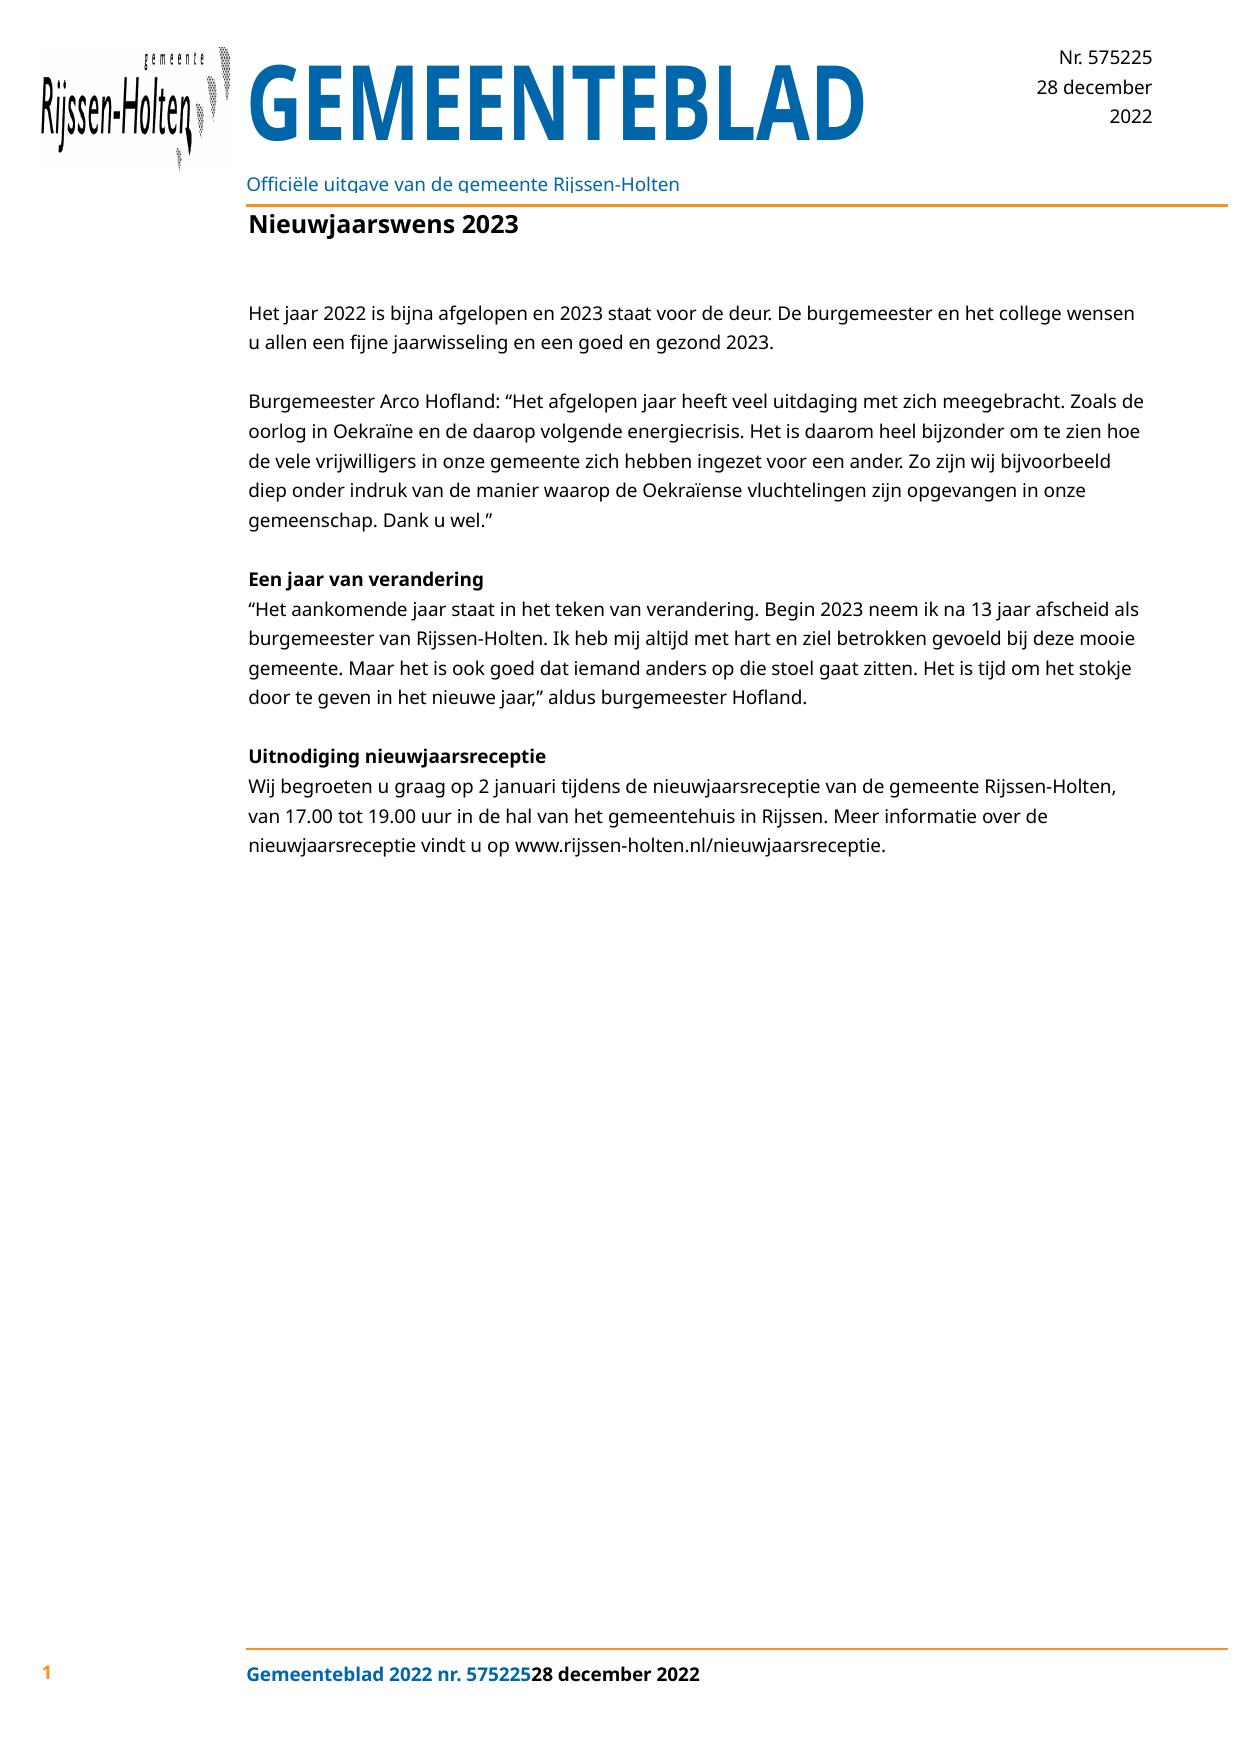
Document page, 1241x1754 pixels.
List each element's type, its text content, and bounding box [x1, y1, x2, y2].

text Burgemeester Arco Hofland: “Het afgelopen jaar heeft veel uitdaging met zich meegebracht. Zoals de oorlog in Oekraïne en de daarop volgende energiecrisis. Het is daarom heel bijzonder om te zien hoe de vele vrijwilligers in onze gemeente zich hebben ingezet voor een ander. Zo zijn wij bijvoorbeeld diep onder indruk van de manier waarop de Oekraïense vluchtelingen zijn opgevangen in onze gemeenschap. Dank u wel.” [248, 389, 1152, 533]
text Nieuwjaarswens 2023 [248, 207, 1152, 241]
text Het jaar 2022 is bijna afgelopen en 2023 staat voor de deur. De burgemeester en het college wensen u allen een fijne jaarwisseling en een goed en gezond 2023. [248, 300, 1152, 355]
picture [41, 47, 231, 172]
text Uitnodiging nieuwjaarsreceptie [248, 744, 1152, 769]
text Wij begroeten u graag op 2 januari tijdens de nieuwjaarsreceptie van de gemeente Rijssen-Holten, van 17.00 tot 19.00 uur in de hal van het gemeentehuis in Rijssen. Meer informatie over de nieuwjaarsreceptie vindt u op www.rijssen-holten.nl/nieuwjaarsreceptie. [248, 773, 1152, 858]
text Een jaar van verandering [248, 566, 1152, 592]
text “Het aankomende jaar staat in het teken van verandering. Begin 2023 neem ik na 13 jaar afscheid als burgemeester van Rijssen-Holten. Ik heb mij altijd met hart en ziel betrokken gevoeld bij deze mooie gemeente. Maar het is ook goed dat iemand anders op die stoel gaat zitten. Het is tijd om het stokje door te geven in het nieuwe jaar,” aldus burgemeester Hofland. [248, 596, 1152, 710]
